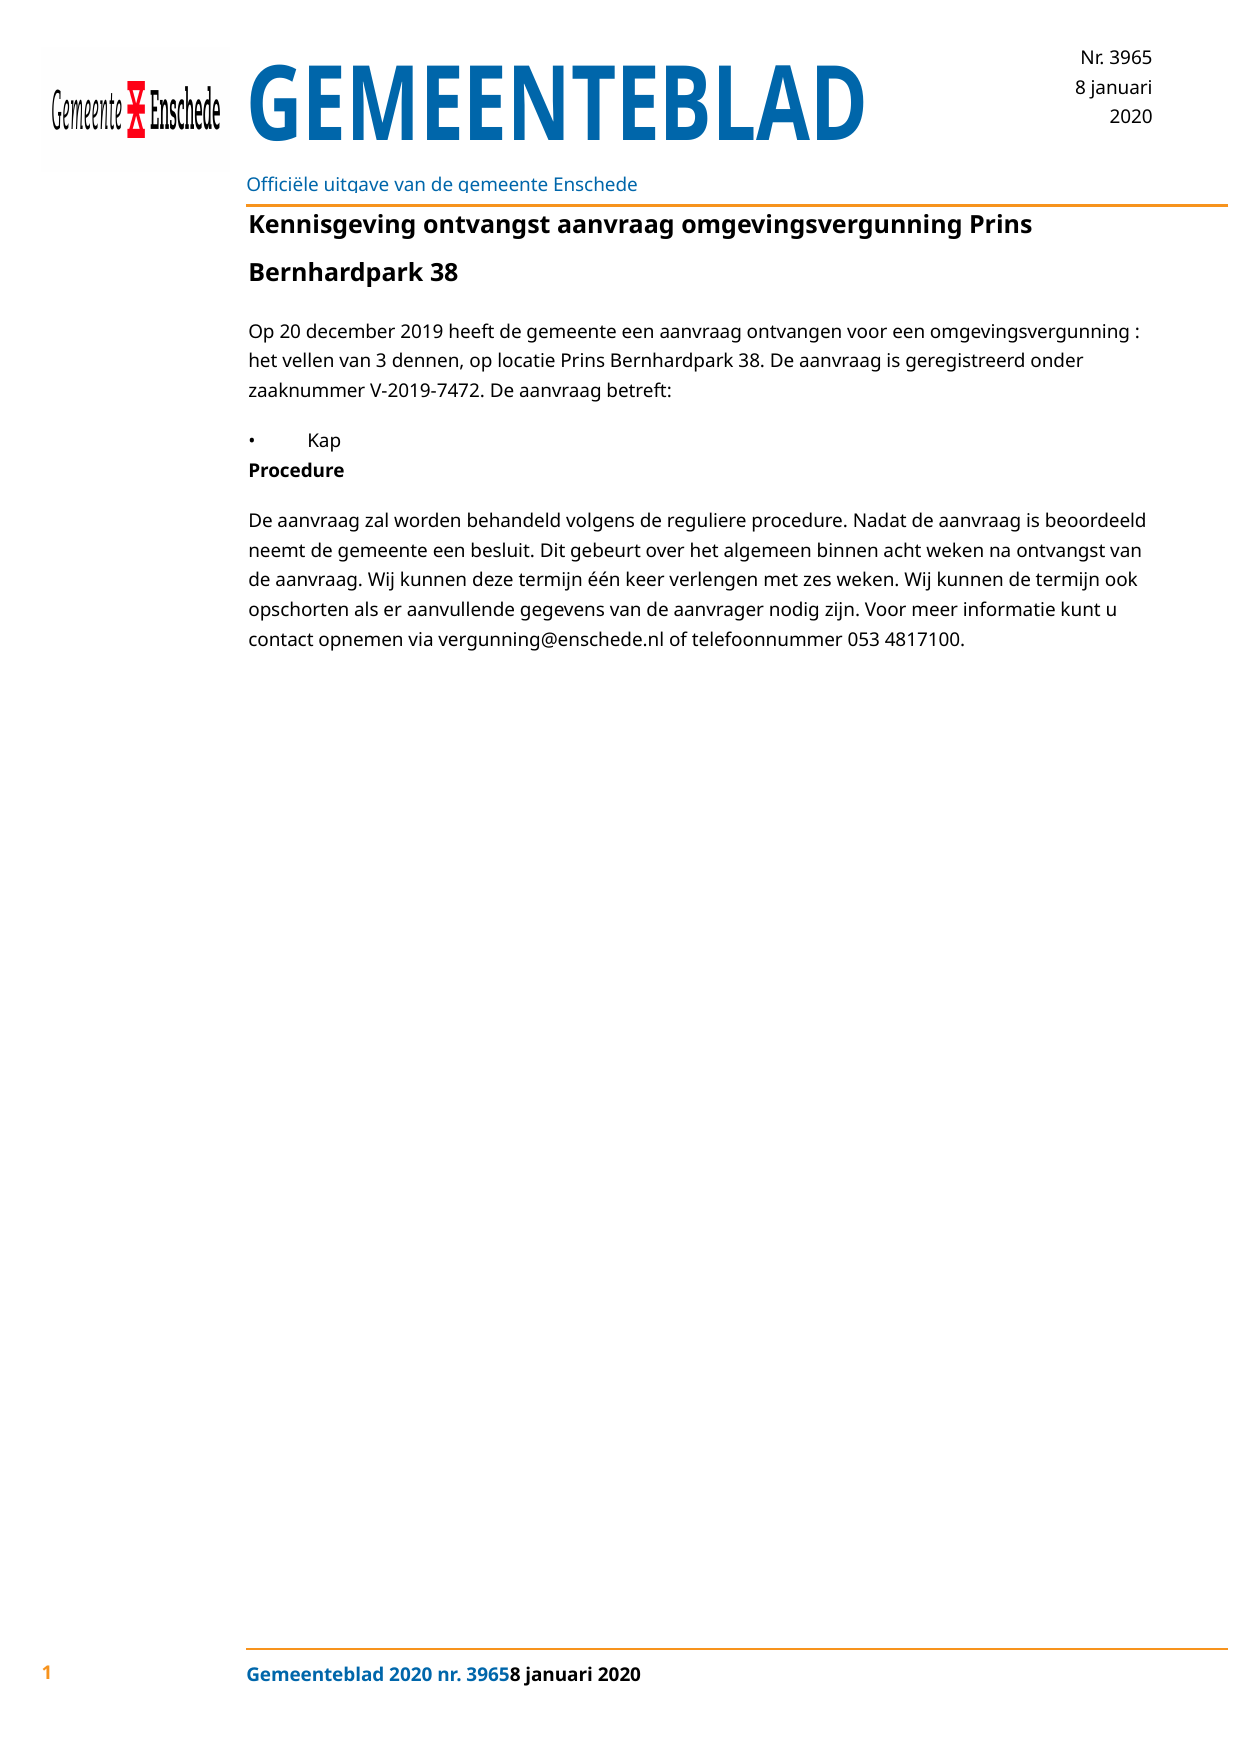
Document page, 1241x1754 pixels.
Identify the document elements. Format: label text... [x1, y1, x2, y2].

picture [41, 47, 231, 172]
text De aanvraag zal worden behandeld volgens de reguliere procedure. Nadat de aanvraag is beoordeeld neemt de gemeente een besluit. Dit gebeurt over het algemeen binnen acht weken na ontvangst van de aanvraag. Wij kunnen deze termijn één keer verlengen met zes weken. Wij kunnen de termijn ook opschorten als er aanvullende gegevens van de aanvrager nodig zijn. Voor meer informatie kunt u contact opnemen via vergunning@enschede.nl of telefoonnummer 053 4817100. [248, 507, 1152, 652]
text Op 20 december 2019 heeft de gemeente een aanvraag ontvangen voor een omgevingsvergunning : het vellen van 3 dennen, op locatie Prins Bernhardpark 38. De aanvraag is geregistreerd onder zaaknummer V-2019-7472. De aanvraag betreft: [248, 318, 1152, 403]
text Kennisgeving ontvangst aanvraag omgevingsvergunning Prins Bernhardpark 38 [248, 207, 1152, 288]
list Kap [248, 427, 1152, 453]
text Procedure [248, 457, 1152, 483]
